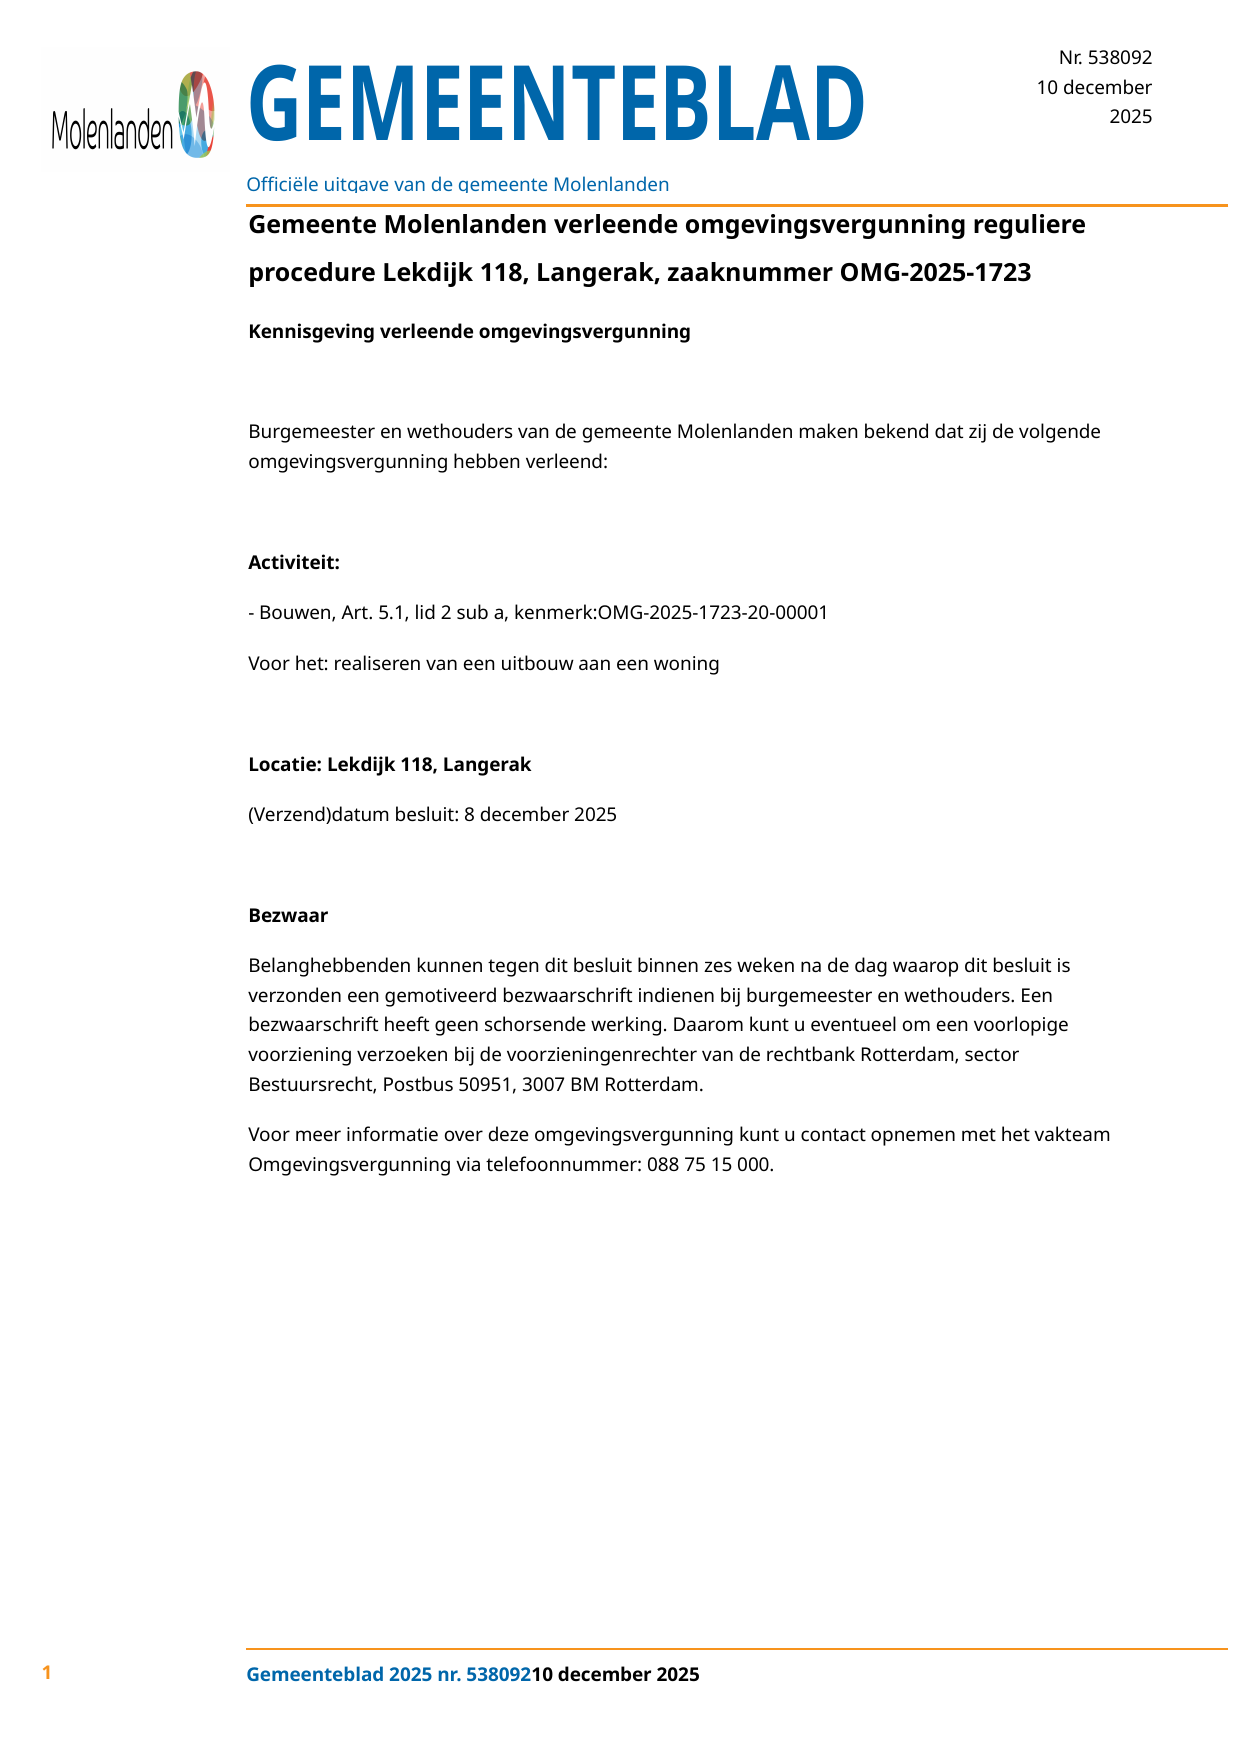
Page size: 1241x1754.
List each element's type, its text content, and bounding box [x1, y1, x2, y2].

text Voor meer informatie over deze omgevingsvergunning kunt u contact opnemen met het vakteam Omgevingsvergunning via telefoonnummer: 088 75 15 000. [248, 1121, 1152, 1177]
text - Bouwen, Art. 5.1, lid 2 sub a, kenmerk:OMG-2025-1723-20-00001 [248, 599, 1152, 625]
text Voor het: realiseren van een uitbouw aan een woning [248, 650, 1152, 676]
text Bezwaar [248, 902, 1152, 928]
text (Verzend)datum besluit: 8 december 2025 [248, 801, 1152, 827]
picture [41, 47, 231, 172]
text Gemeente Molenlanden verleende omgevingsvergunning reguliere procedure Lekdijk 118, Langerak, zaaknummer OMG-2025-1723 [248, 207, 1152, 288]
text Kennisgeving verleende omgevingsvergunning [248, 318, 1152, 344]
text Burgemeester en wethouders van de gemeente Molenlanden maken bekend dat zij de volgende omgevingsvergunning hebben verleend: [248, 419, 1152, 474]
text Belanghebbenden kunnen tegen dit besluit binnen zes weken na de dag waarop dit besluit is verzonden een gemotiveerd bezwaarschrift indienen bij burgemeester en wethouders. Een bezwaarschrift heeft geen schorsende werking. Daarom kunt u eventueel om een voorlopige voorziening verzoeken bij de voorzieningenrechter van de rechtbank Rotterdam, sector Bestuursrecht, Postbus 50951, 3007 BM Rotterdam. [248, 952, 1152, 1097]
text Locatie: Lekdijk 118, Langerak [248, 751, 1152, 777]
text Activiteit: [248, 549, 1152, 575]
